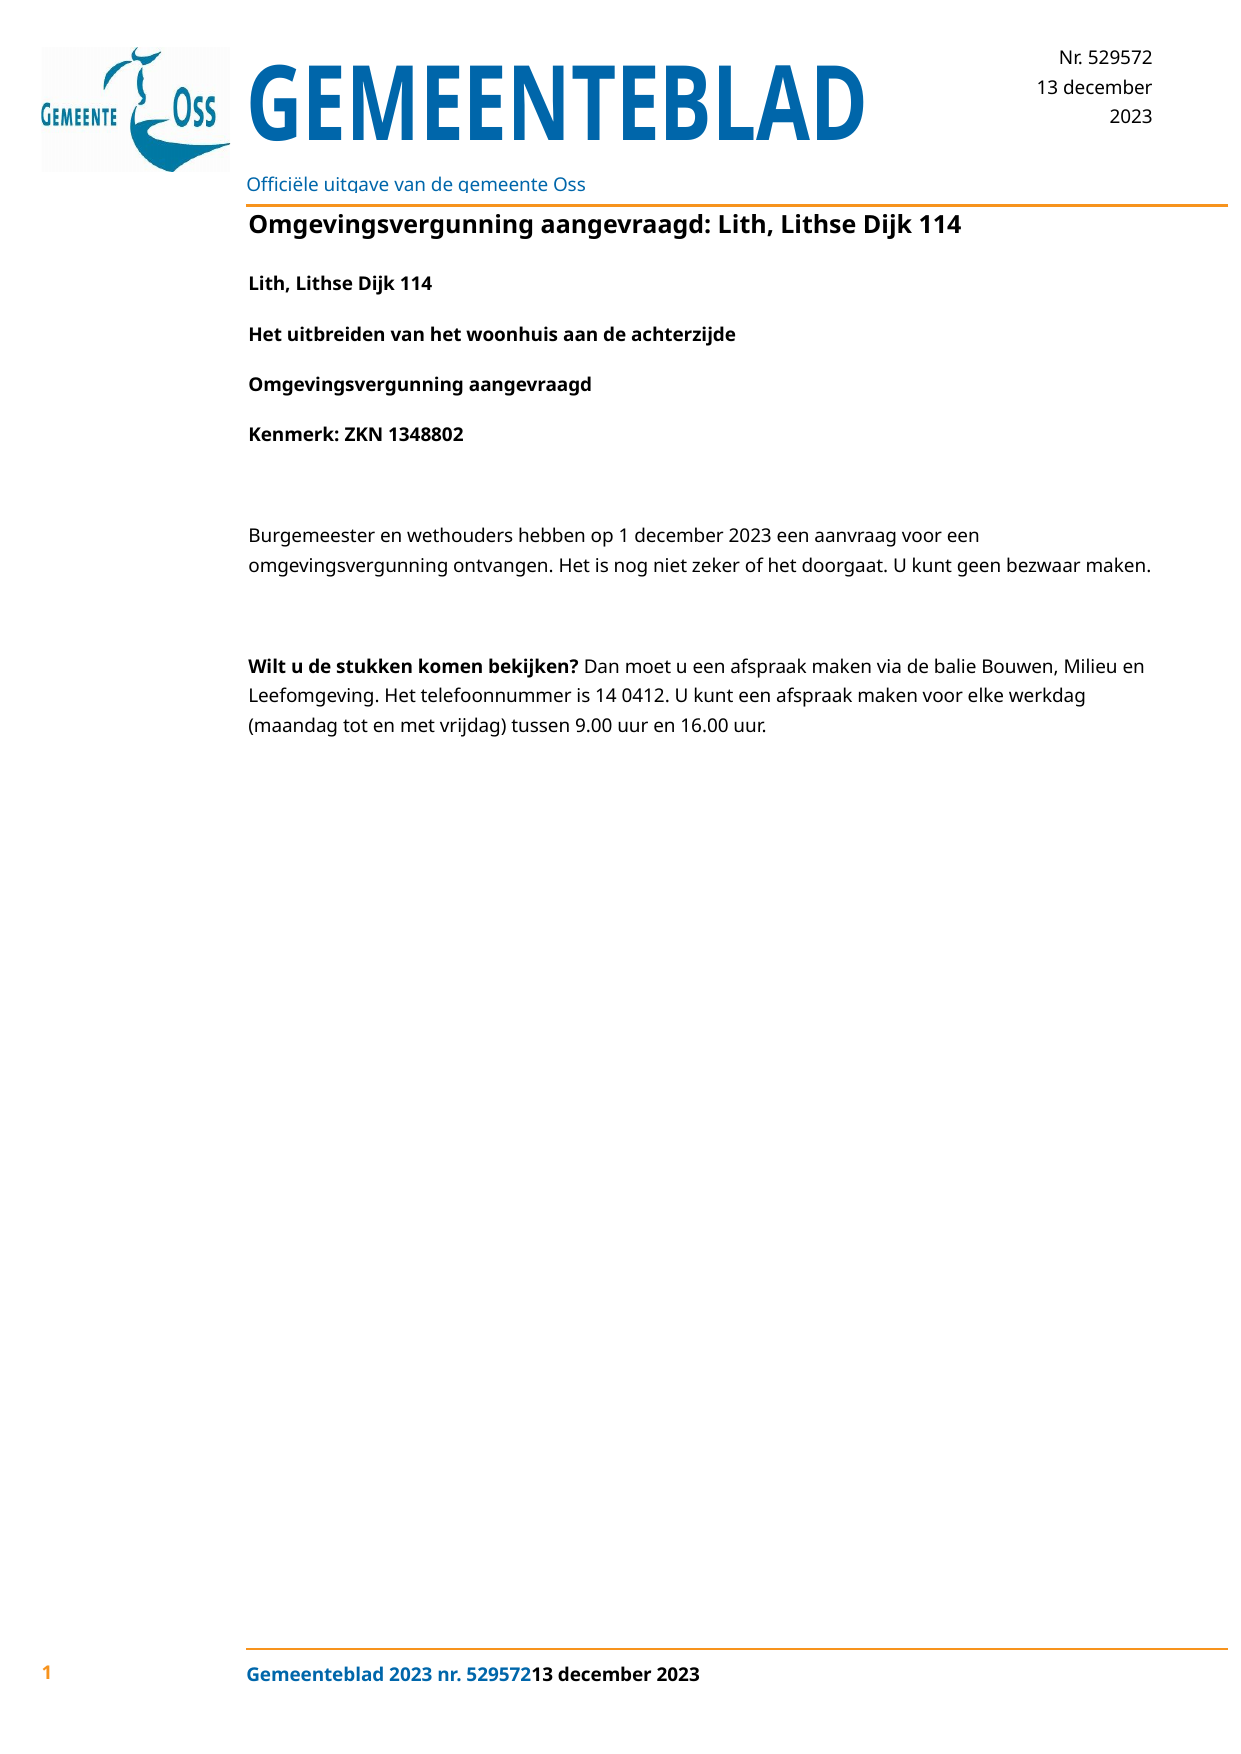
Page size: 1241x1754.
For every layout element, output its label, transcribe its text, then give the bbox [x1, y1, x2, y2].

text Kenmerk: ZKN 1348802 [248, 422, 1152, 447]
text Omgevingsvergunning aangevraagd: Lith, Lithse Dijk 114 [248, 207, 1152, 241]
text Omgevingsvergunning aangevraagd [248, 371, 1152, 397]
text Wilt u de stukken komen bekijken? Dan moet u een afspraak maken via de balie Bouwen, Milieu en Leefomgeving. Het telefoonnummer is 14 0412. U kunt een afspraak maken voor elke werkdag (maandag tot en met vrijdag) tussen 9.00 uur en 16.00 uur. [248, 653, 1152, 738]
picture [41, 47, 231, 172]
text Het uitbreiden van het woonhuis aan de achterzijde [248, 321, 1152, 346]
text Burgemeester en wethouders hebben op 1 december 2023 een aanvraag voor een omgevingsvergunning ontvangen. Het is nog niet zeker of het doorgaat. U kunt geen bezwaar maken. [248, 522, 1152, 578]
text Lith, Lithse Dijk 114 [248, 270, 1152, 296]
